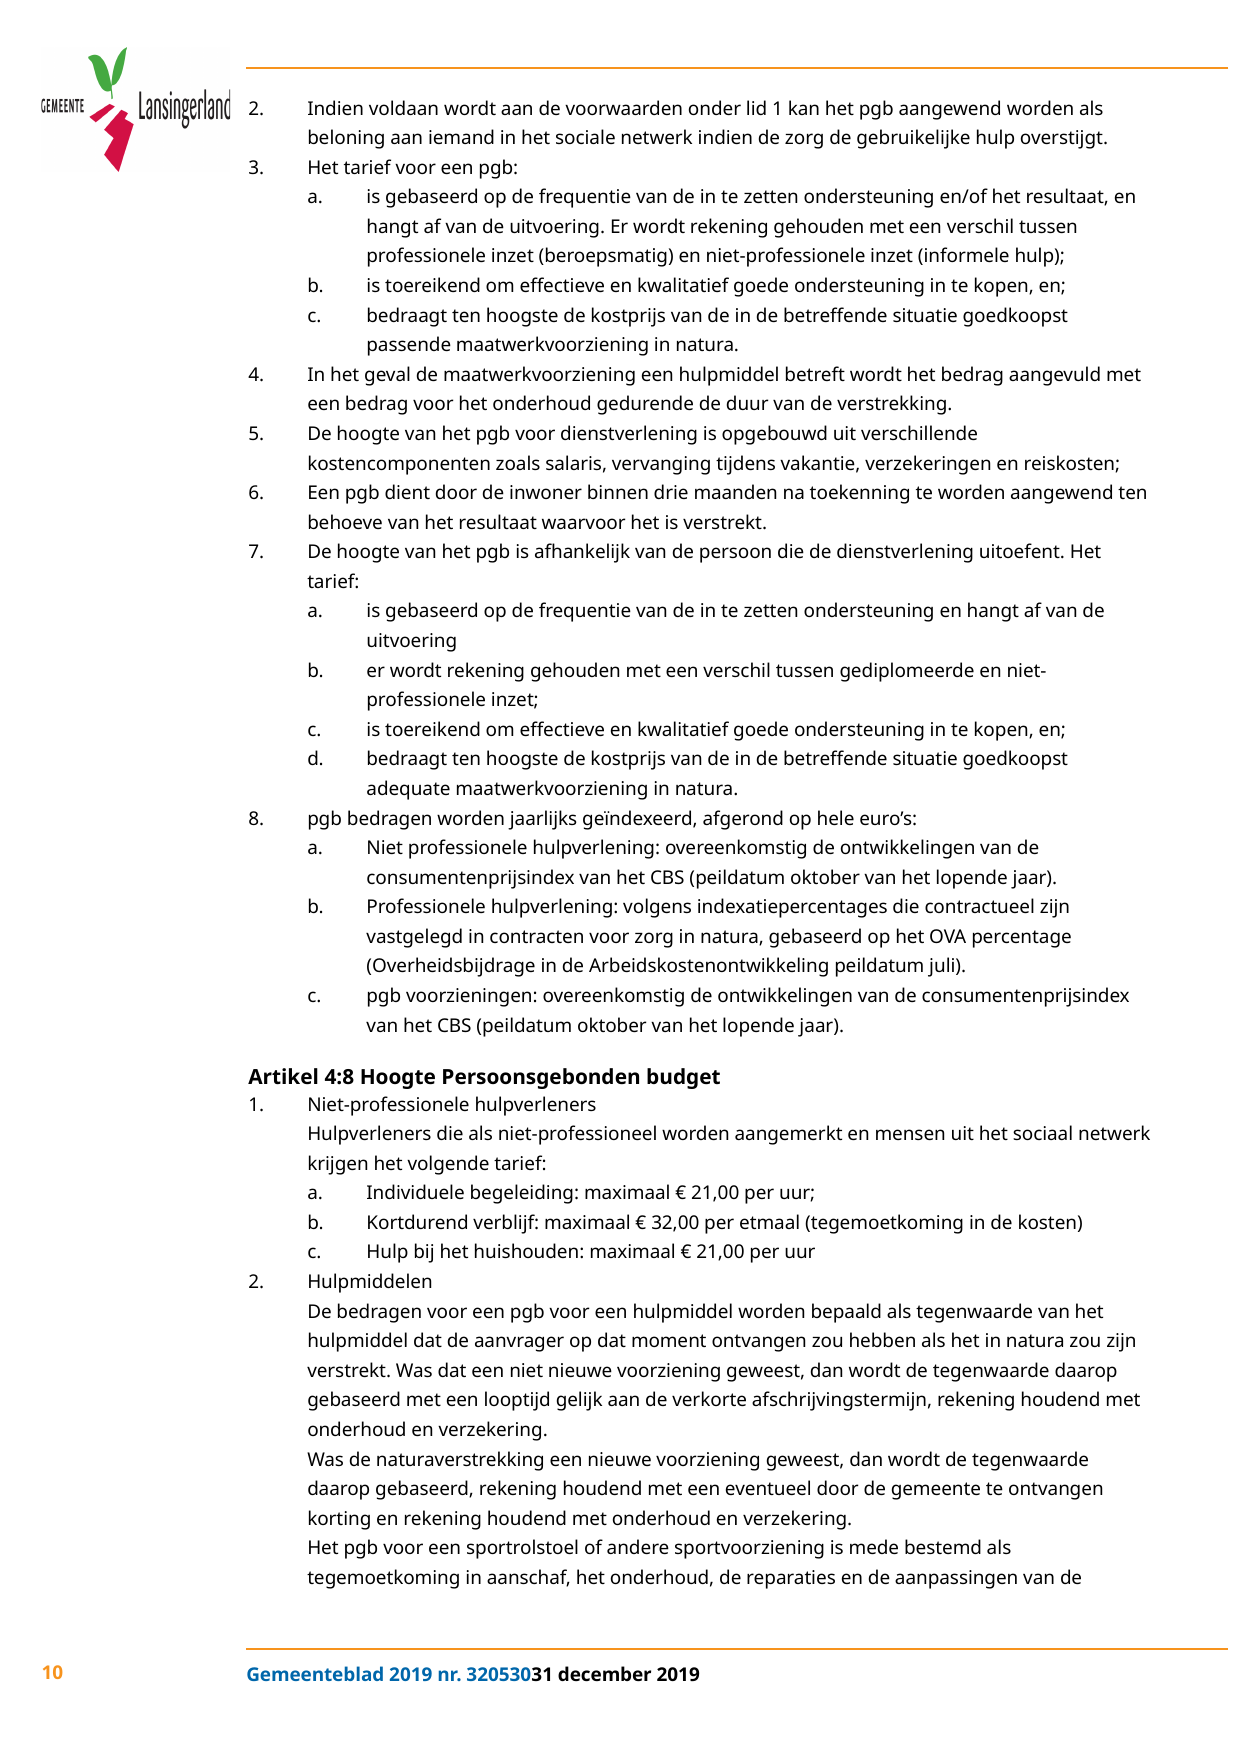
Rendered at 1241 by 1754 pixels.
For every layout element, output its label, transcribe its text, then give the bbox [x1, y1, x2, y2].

list er wordt rekening gehouden met een verschil tussen gediplomeerde en niet-professionele inzet; [307, 657, 1152, 712]
list Professionele hulpverlening: volgens indexatiepercentages die contractueel zijn vastgelegd in contracten voor zorg in natura, gebaseerd op het OVA percentage (Overheidsbijdrage in de Arbeidskostenontwikkeling peildatum juli). [307, 893, 1152, 978]
list pgb bedragen worden jaarlijks geïndexeerd, afgerond op hele euro’s: [248, 805, 1152, 831]
list Indien voldaan wordt aan de voorwaarden onder lid 1 kan het pgb aangewend worden als beloning aan iemand in het sociale netwerk indien de zorg de gebruikelijke hulp overstijgt. [248, 95, 1152, 150]
list De bedragen voor een pgb voor een hulpmiddel worden bepaald als tegenwaarde van het hulpmiddel dat de aanvrager op dat moment ontvangen zou hebben als het in natura zou zijn verstrekt. Was dat een niet nieuwe voorziening geweest, dan wordt de tegenwaarde daarop gebaseerd met een looptijd gelijk aan de verkorte afschrijvingstermijn, rekening houdend met onderhoud en verzekering. [248, 1298, 1152, 1442]
list pgb voorzieningen: overeenkomstig de ontwikkelingen van de consumentenprijsindex van het CBS (peildatum oktober van het lopende jaar). [307, 982, 1152, 1038]
list Hulp bij het huishouden: maximaal € 21,00 per uur [307, 1239, 1152, 1264]
list is toereikend om effectieve en kwalitatief goede ondersteuning in te kopen, en; [307, 716, 1152, 742]
list De hoogte van het pgb voor dienstverlening is opgebouwd uit verschillende kostencomponenten zoals salaris, vervanging tijdens vakantie, verzekeringen en reiskosten; [248, 420, 1152, 476]
list is toereikend om effectieve en kwalitatief goede ondersteuning in te kopen, en; [307, 272, 1152, 298]
list De hoogte van het pgb is afhankelijk van de persoon die de dienstverlening uitoefent. Het tarief: [248, 538, 1152, 594]
list Niet professionele hulpverlening: overeenkomstig de ontwikkelingen van de consumentenprijsindex van het CBS (peildatum oktober van het lopende jaar). [307, 834, 1152, 890]
list Was de naturaverstrekking een nieuwe voorziening geweest, dan wordt de tegenwaarde daarop gebaseerd, rekening houdend met een eventueel door de gemeente te ontvangen korting en rekening houdend met onderhoud en verzekering. [248, 1446, 1152, 1531]
list is gebaseerd op de frequentie van de in te zetten ondersteuning en hangt af van de uitvoering [307, 598, 1152, 653]
list In het geval de maatwerkvoorziening een hulpmiddel betreft wordt het bedrag aangevuld met een bedrag voor het onderhoud gedurende de duur van de verstrekking. [248, 361, 1152, 416]
list Het tarief voor een pgb: [248, 154, 1152, 180]
list bedraagt ten hoogste de kostprijs van de in de betreffende situatie goedkoopst adequate maatwerkvoorziening in natura. [307, 746, 1152, 801]
list Niet-professionele hulpverleners [248, 1091, 1152, 1116]
picture [41, 47, 231, 172]
list Hulpverleners die als niet-professioneel worden aangemerkt en mensen uit het sociaal netwerk krijgen het volgende tarief: [248, 1120, 1152, 1176]
list Kortdurend verblijf: maximaal € 32,00 per etmaal (tegemoetkoming in de kosten) [307, 1209, 1152, 1235]
list Hulpmiddelen [248, 1268, 1152, 1294]
list bedraagt ten hoogste de kostprijs van de in de betreffende situatie goedkoopst passende maatwerkvoorziening in natura. [307, 302, 1152, 357]
list Het pgb voor een sportrolstoel of andere sportvoorziening is mede bestemd als tegemoetkoming in aanschaf, het onderhoud, de reparaties en de aanpassingen van de [248, 1534, 1152, 1590]
list Een pgb dient door de inwoner binnen drie maanden na toekenning te worden aangewend ten behoeve van het resultaat waarvoor het is verstrekt. [248, 479, 1152, 535]
text Artikel 4:8 Hoogte Persoonsgebonden budget [248, 1062, 1152, 1091]
list is gebaseerd op de frequentie van de in te zetten ondersteuning en/of het resultaat, en hangt af van de uitvoering. Er wordt rekening gehouden met een verschil tussen professionele inzet (beroepsmatig) en niet-professionele inzet (informele hulp); [307, 183, 1152, 268]
list Individuele begeleiding: maximaal € 21,00 per uur; [307, 1179, 1152, 1205]
